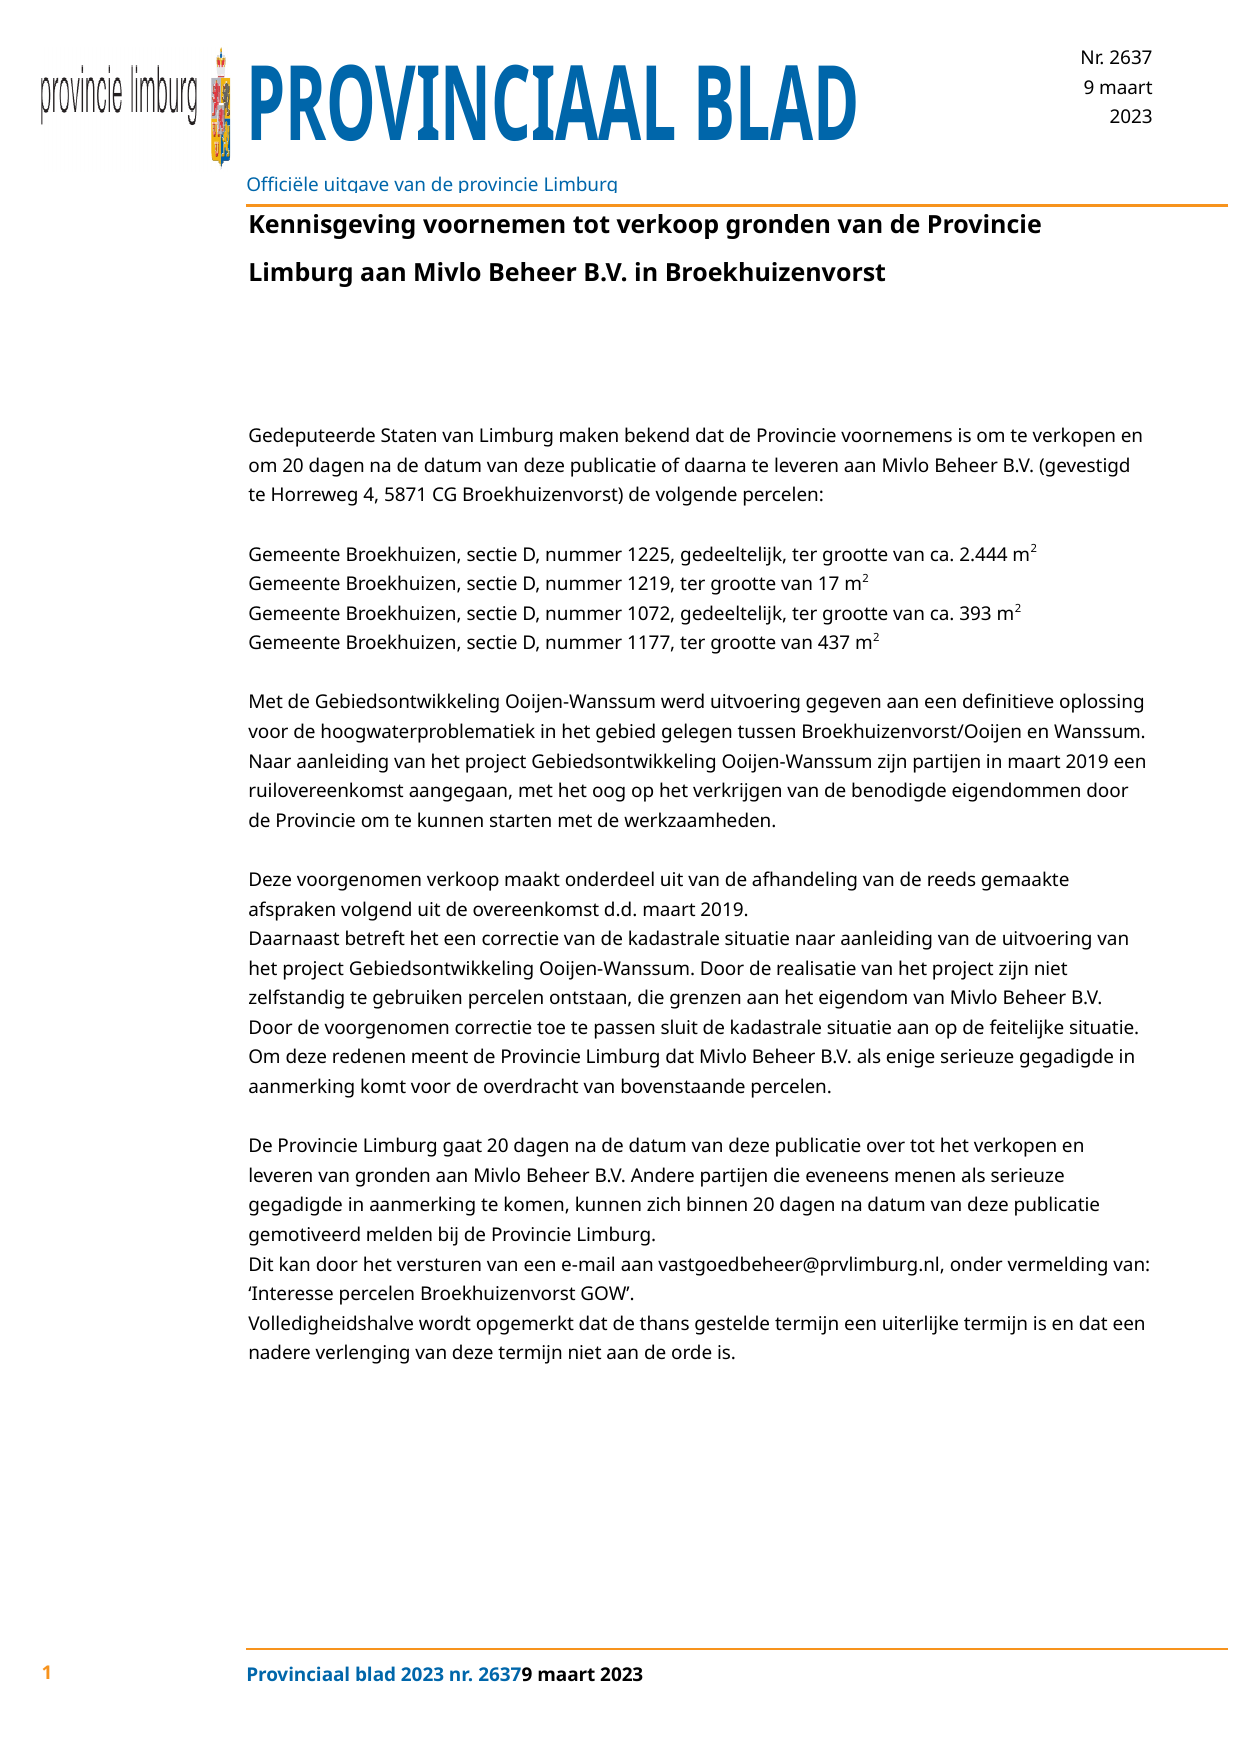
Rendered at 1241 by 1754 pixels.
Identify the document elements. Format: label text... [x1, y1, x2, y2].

text Gedeputeerde Staten van Limburg maken bekend dat de Provincie voornemens is om te verkopen en om 20 dagen na de datum van deze publicatie of daarna te leveren aan Mivlo Beheer B.V. (gevestigd te Horreweg 4, 5871 CG Broekhuizenvorst) de volgende percelen: [248, 422, 1152, 507]
text De Provincie Limburg gaat 20 dagen na de datum van deze publicatie over tot het verkopen en leveren van gronden aan Mivlo Beheer B.V. Andere partijen die eveneens menen als serieuze gegadigde in aanmerking te komen, kunnen zich binnen 20 dagen na datum van deze publicatie gemotiveerd melden bij de Provincie Limburg. [248, 1132, 1152, 1247]
text Gemeente Broekhuizen, sectie D, nummer 1219, ter grootte van 17 m2 [248, 570, 1152, 596]
text Daarnaast betreft het een correctie van de kadastrale situatie naar aanleiding van de uitvoering van het project Gebiedsontwikkeling Ooijen-Wanssum. Door de realisatie van het project zijn niet zelfstandig te gebruiken percelen ontstaan, die grenzen aan het eigendom van Mivlo Beheer B.V. Door de voorgenomen correctie toe te passen sluit de kadastrale situatie aan op de feitelijke situatie. Om deze redenen meent de Provincie Limburg dat Mivlo Beheer B.V. als enige serieuze gegadigde in aanmerking komt voor de overdracht van bovenstaande percelen. [248, 925, 1152, 1099]
picture [41, 47, 231, 172]
text Gemeente Broekhuizen, sectie D, nummer 1072, gedeeltelijk, ter grootte van ca. 393 m2 [248, 600, 1152, 626]
text Gemeente Broekhuizen, sectie D, nummer 1177, ter grootte van 437 m2 [248, 629, 1152, 655]
text Volledigheidshalve wordt opgemerkt dat de thans gestelde termijn een uiterlijke termijn is en dat een nadere verlenging van deze termijn niet aan de orde is. [248, 1310, 1152, 1365]
text Gemeente Broekhuizen, sectie D, nummer 1225, gedeeltelijk, ter grootte van ca. 2.444 m2 [248, 541, 1152, 567]
text Kennisgeving voornemen tot verkoop gronden van de Provincie Limburg aan Mivlo Beheer B.V. in Broekhuizenvorst [248, 207, 1152, 288]
text Deze voorgenomen verkoop maakt onderdeel uit van de afhandeling van de reeds gemaakte afspraken volgend uit de overeenkomst d.d. maart 2019. [248, 866, 1152, 922]
text Dit kan door het versturen van een e-mail aan vastgoedbeheer@prvlimburg.nl, onder vermelding van: ‘Interesse percelen Broekhuizenvorst GOW’. [248, 1251, 1152, 1306]
text Met de Gebiedsontwikkeling Ooijen-Wanssum werd uitvoering gegeven aan een definitieve oplossing voor de hoogwaterproblematiek in het gebied gelegen tussen Broekhuizenvorst/Ooijen en Wanssum. Naar aanleiding van het project Gebiedsontwikkeling Ooijen-Wanssum zijn partijen in maart 2019 een ruilovereenkomst aangegaan, met het oog op het verkrijgen van de benodigde eigendommen door de Provincie om te kunnen starten met de werkzaamheden. [248, 689, 1152, 833]
